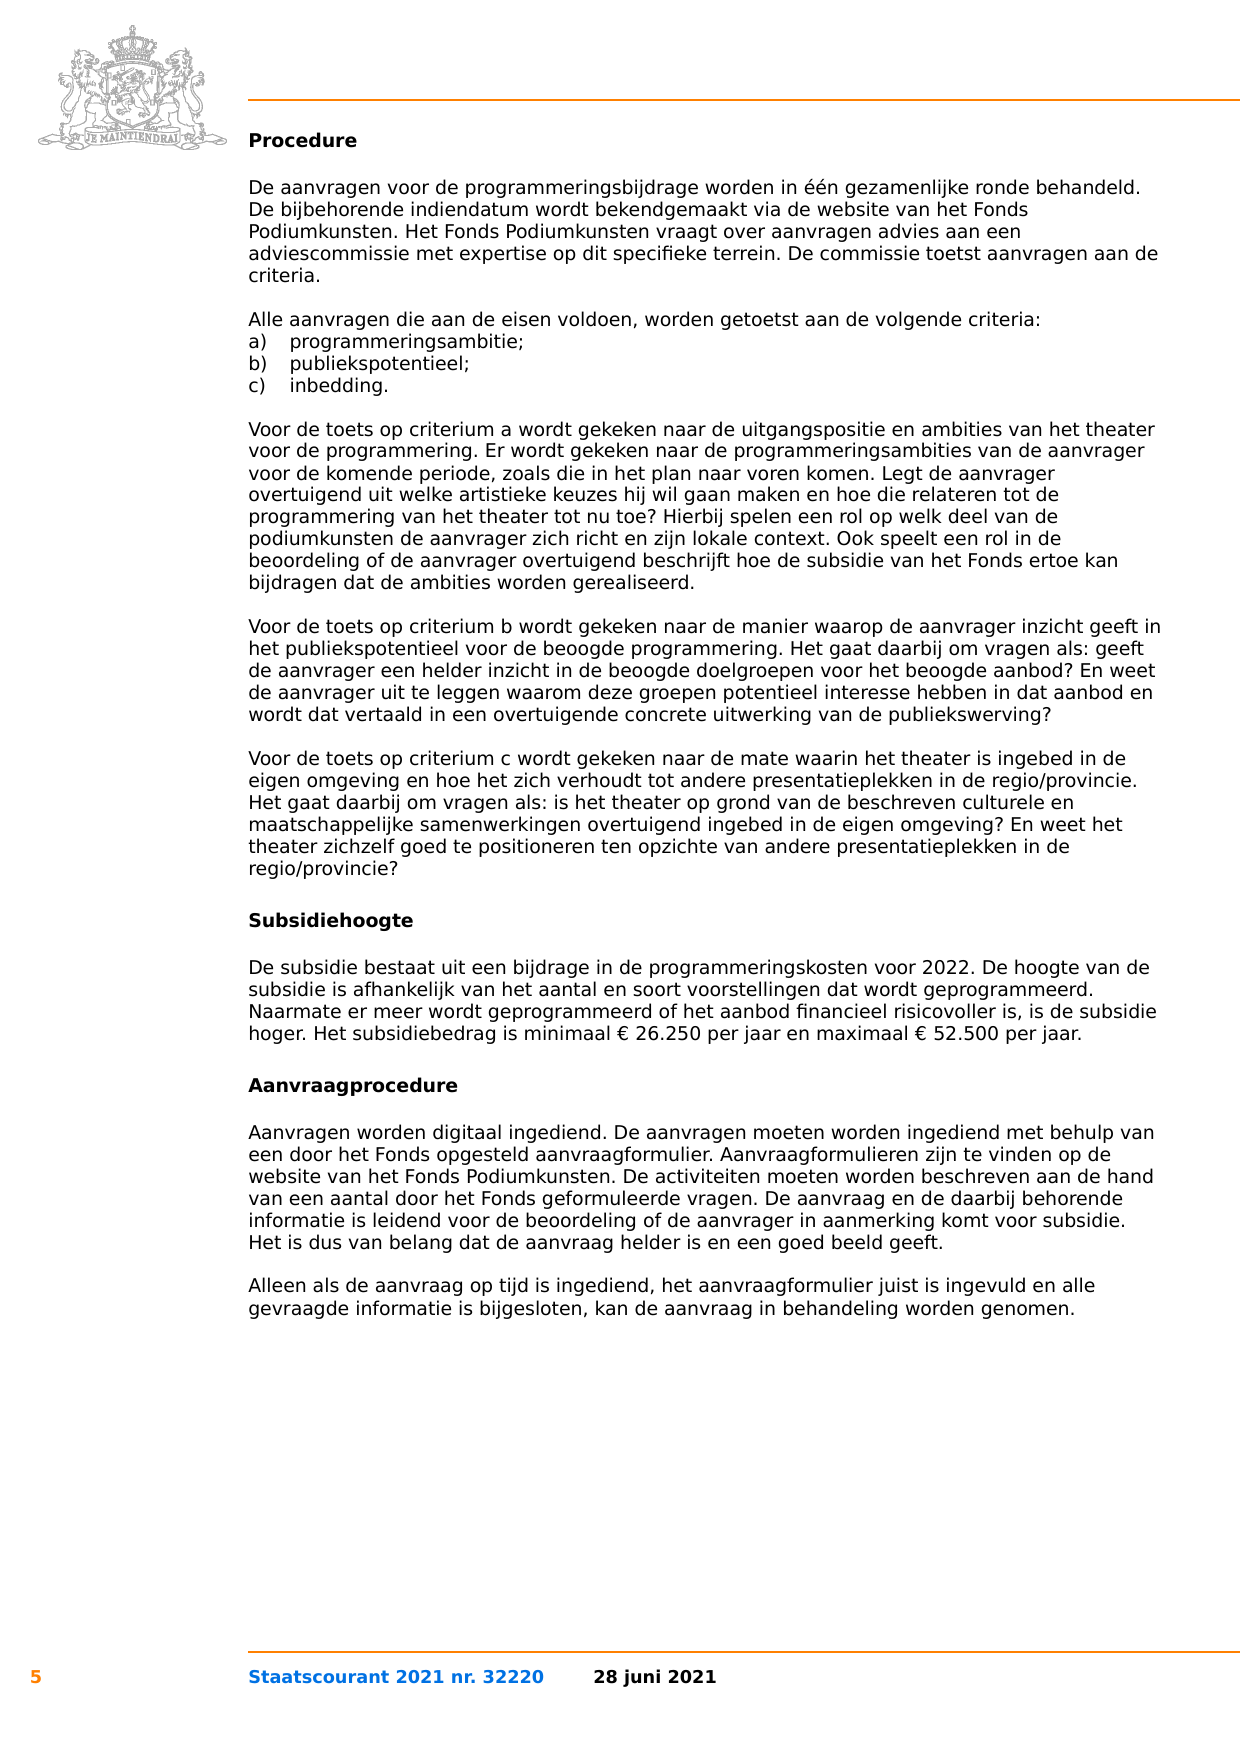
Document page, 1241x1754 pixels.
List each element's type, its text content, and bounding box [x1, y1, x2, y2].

text Alleen als de aanvraag op tijd is ingediend, het aanvraagformulier juist is ingevuld en alle gevraagde informatie is bijgesloten, kan de aanvraag in behandeling worden genomen. [248, 1275, 1163, 1319]
text Alle aanvragen die aan de eisen voldoen, worden getoetst aan de volgende criteria: [248, 309, 1163, 331]
subtitle Procedure [248, 130, 1163, 152]
text Voor de toets op criterium b wordt gekeken naar de manier waarop de aanvrager inzicht geeft in het publiekspotentieel voor de beoogde programmering. Het gaat daarbij om vragen als: geeft de aanvrager een helder inzicht in de beoogde doelgroepen voor het beoogde aanbod? En weet de aanvrager uit te leggen waarom deze groepen potentieel interesse hebben in dat aanbod en wordt dat vertaald in een overtuigende concrete uitwerking van de publiekswerving? [248, 616, 1163, 726]
subtitle Aanvraagprocedure [248, 1075, 1163, 1097]
text Aanvragen worden digitaal ingediend. De aanvragen moeten worden ingediend met behulp van een door het Fonds opgesteld aanvraagformulier. Aanvraagformulieren zijn te vinden op de website van het Fonds Podiumkunsten. De activiteiten moeten worden beschreven aan de hand van een aantal door het Fonds geformuleerde vragen. De aanvraag en de daarbij behorende informatie is leidend voor de beoordeling of de aanvrager in aanmerking komt voor subsidie. Het is dus van belang dat de aanvraag helder is en een goed beeld geeft. [248, 1122, 1163, 1253]
text Voor de toets op criterium a wordt gekeken naar de uitgangspositie en ambities van het theater voor de programmering. Er wordt gekeken naar de programmeringsambities van de aanvrager voor de komende periode, zoals die in het plan naar voren komen. Legt de aanvrager overtuigend uit welke artistieke keuzes hij wil gaan maken en hoe die relateren tot de programmering van het theater tot nu toe? Hierbij spelen een rol op welk deel van de podiumkunsten de aanvrager zich richt en zijn lokale context. Ook speelt een rol in de beoordeling of de aanvrager overtuigend beschrijft hoe de subsidie van het Fonds ertoe kan bijdragen dat de ambities worden gerealiseerd. [248, 418, 1163, 594]
subtitle Subsidiehoogte [248, 910, 1163, 932]
text Voor de toets op criterium c wordt gekeken naar de mate waarin het theater is ingebed in de eigen omgeving en hoe het zich verhoudt tot andere presentatieplekken in de regio/provincie. Het gaat daarbij om vragen als: is het theater op grond van de beschreven culturele en maatschappelijke samenwerkingen overtuigend ingebed in de eigen omgeving? En weet het theater zichzelf goed te positioneren ten opzichte van andere presentatieplekken in de regio/provincie? [248, 748, 1163, 880]
text De subsidie bestaat uit een bijdrage in de programmeringskosten voor 2022. De hoogte van de subsidie is afhankelijk van het aantal en soort voorstellingen dat wordt geprogrammeerd. Naarmate er meer wordt geprogrammeerd of het aanbod financieel risicovoller is, is de subsidie hoger. Het subsidiebedrag is minimaal € 26.250 per jaar en maximaal € 52.500 per jaar. [248, 957, 1163, 1045]
text b) publiekspotentieel; [248, 353, 1163, 374]
text c) inbedding. [248, 374, 1163, 397]
text a) programmeringsambitie; [248, 331, 1163, 353]
picture [38, 25, 227, 150]
text De aanvragen voor de programmeringsbijdrage worden in één gezamenlijke ronde behandeld. De bijbehorende indiendatum wordt bekendgemaakt via de website van het Fonds Podiumkunsten. Het Fonds Podiumkunsten vraagt over aanvragen advies aan een adviescommissie met expertise op dit specifieke terrein. De commissie toetst aanvragen aan de criteria. [248, 177, 1163, 287]
